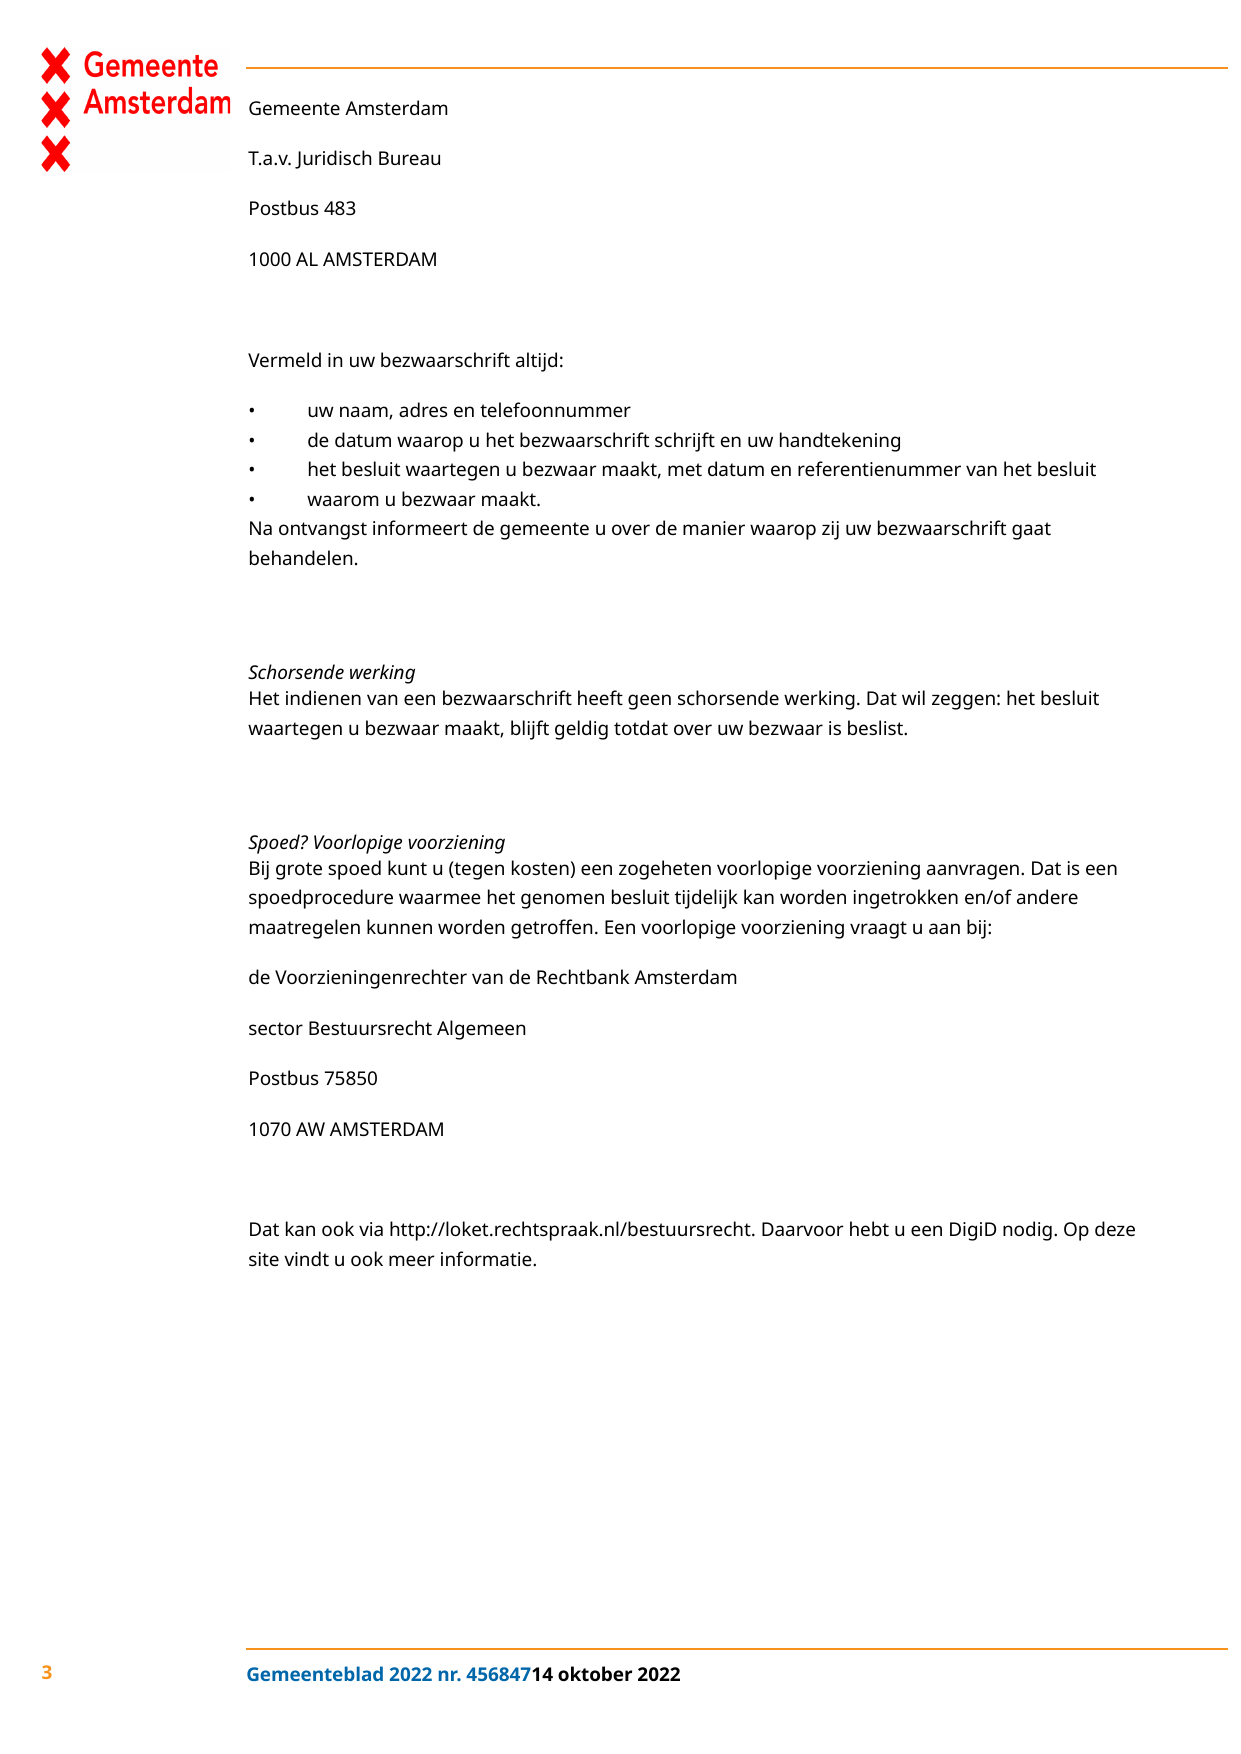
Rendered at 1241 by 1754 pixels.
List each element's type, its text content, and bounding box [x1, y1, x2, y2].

text Bij grote spoed kunt u (tegen kosten) een zogeheten voorlopige voorziening aanvragen. Dat is een spoedprocedure waarmee het genomen besluit tijdelijk kan worden ingetrokken en/of andere maatregelen kunnen worden getroffen. Een voorlopige voorziening vraagt u aan bij: [248, 855, 1152, 940]
text de Voorzieningenrechter van de Rechtbank Amsterdam [248, 964, 1152, 990]
list uw naam, adres en telefoonnummer [248, 397, 1152, 423]
list de datum waarop u het bezwaarschrift schrijft en uw handtekening [248, 427, 1152, 453]
text Gemeente Amsterdam [248, 95, 1152, 121]
text Postbus 483 [248, 196, 1152, 221]
text 1070 AW AMSTERDAM [248, 1116, 1152, 1142]
text Het indienen van een bezwaarschrift heeft geen schorsende werking. Dat wil zeggen: het besluit waartegen u bezwaar maakt, blijft geldig totdat over uw bezwaar is beslist. [248, 685, 1152, 741]
list waarom u bezwaar maakt. [248, 486, 1152, 512]
text Dat kan ook via http://loket.rechtspraak.nl/bestuursrecht. Daarvoor hebt u een DigiD nodig. Op deze site vindt u ook meer informatie. [248, 1217, 1152, 1272]
text Postbus 75850 [248, 1065, 1152, 1091]
text T.a.v. Juridisch Bureau [248, 145, 1152, 171]
text sector Bestuursrecht Algemeen [248, 1015, 1152, 1041]
text Spoed? Voorlopige voorziening [248, 829, 1152, 855]
text 1000 AL AMSTERDAM [248, 246, 1152, 272]
text Schorsende werking [248, 659, 1152, 685]
picture [41, 47, 231, 172]
text Na ontvangst informeert de gemeente u over de manier waarop zij uw bezwaarschrift gaat behandelen. [248, 516, 1152, 571]
text Vermeld in uw bezwaarschrift altijd: [248, 347, 1152, 373]
list het besluit waartegen u bezwaar maakt, met datum en referentienummer van het besluit [248, 456, 1152, 482]
